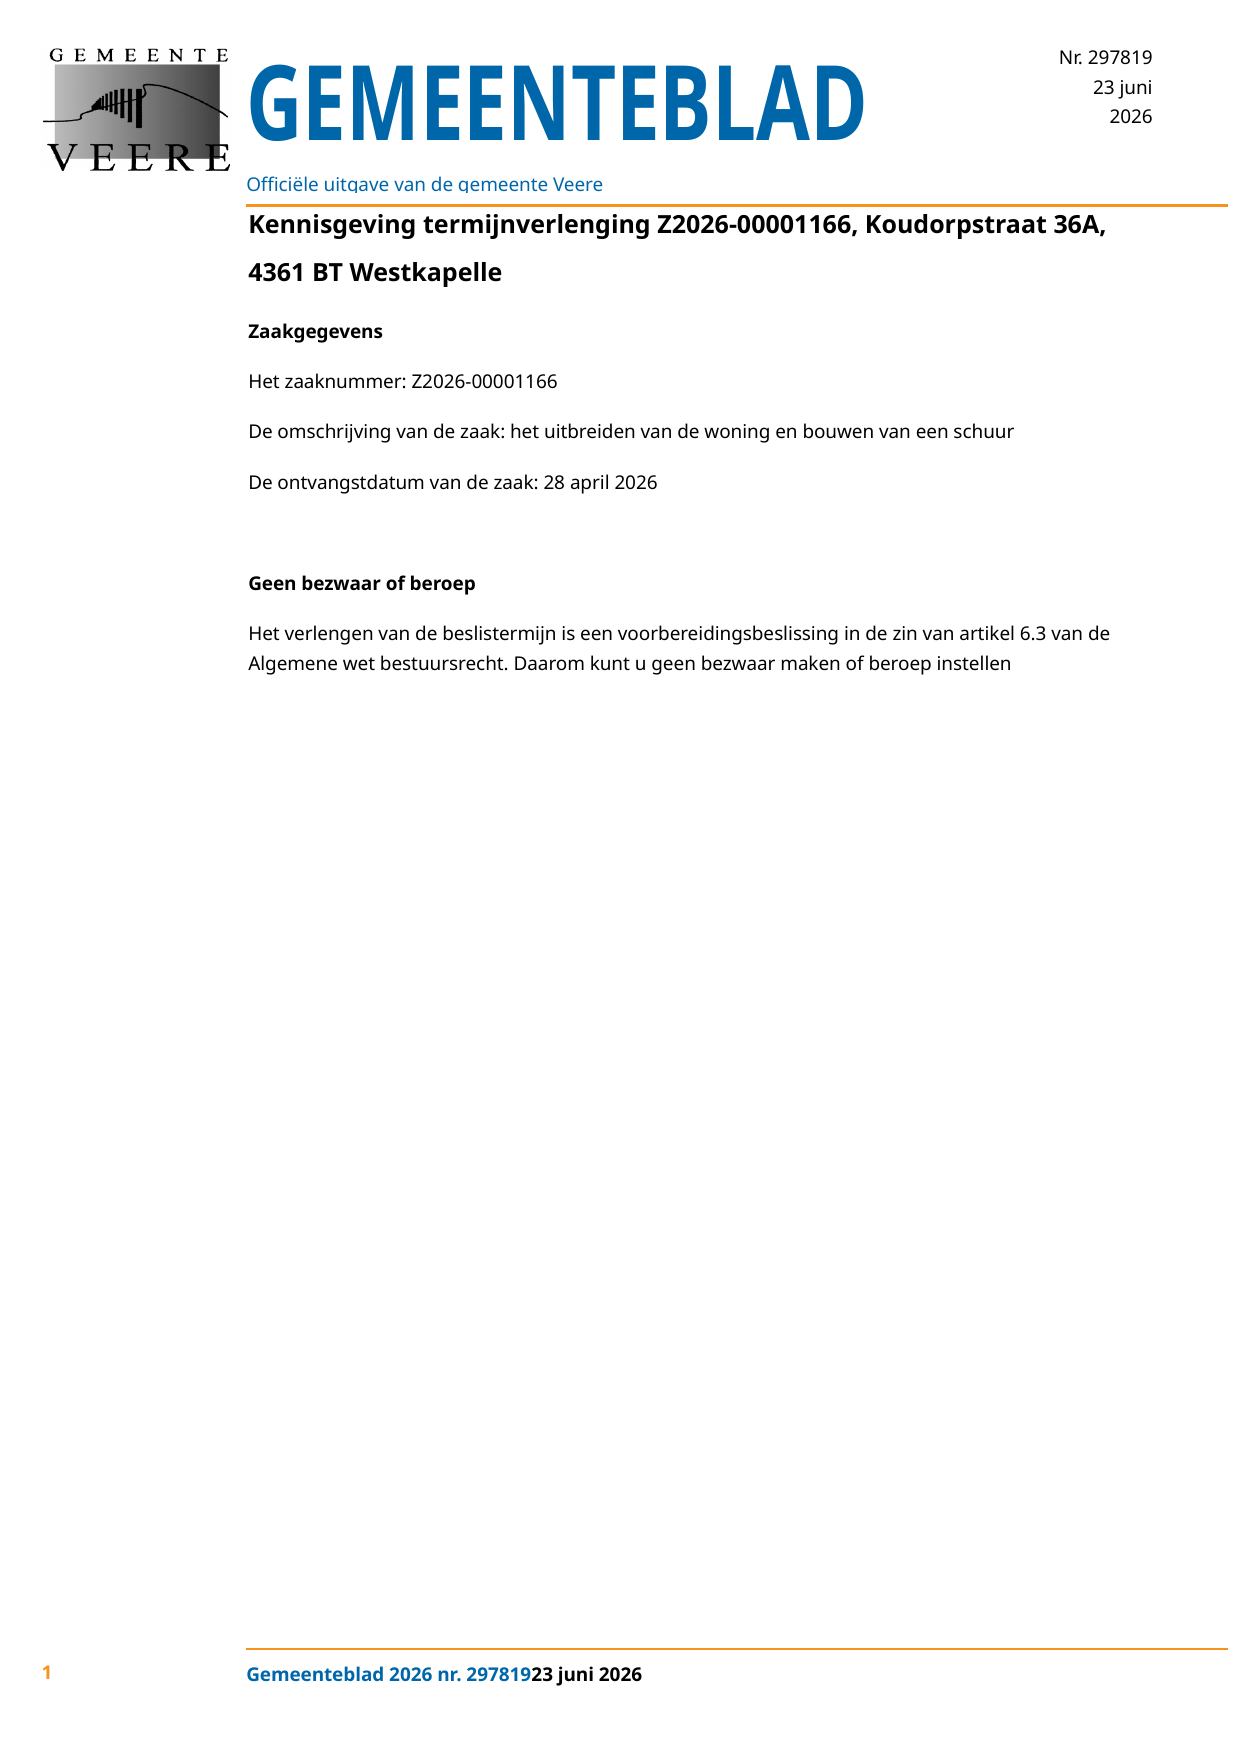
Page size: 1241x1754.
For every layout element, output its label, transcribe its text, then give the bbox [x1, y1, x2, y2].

text Kennisgeving termijnverlenging Z2026-00001166, Koudorpstraat 36A, 4361 BT Westkapelle [248, 207, 1152, 288]
text Geen bezwaar of beroep [248, 570, 1152, 596]
text De omschrijving van de zaak: het uitbreiden van de woning en bouwen van een schuur [248, 419, 1152, 444]
text Zaakgegevens [248, 318, 1152, 344]
text Het verlengen van de beslistermijn is een voorbereidingsbeslissing in de zin van artikel 6.3 van de Algemene wet bestuursrecht. Daarom kunt u geen bezwaar maken of beroep instellen [248, 620, 1152, 676]
picture [41, 47, 231, 172]
text De ontvangstdatum van de zaak: 28 april 2026 [248, 469, 1152, 495]
text Het zaaknummer: Z2026-00001166 [248, 368, 1152, 394]
